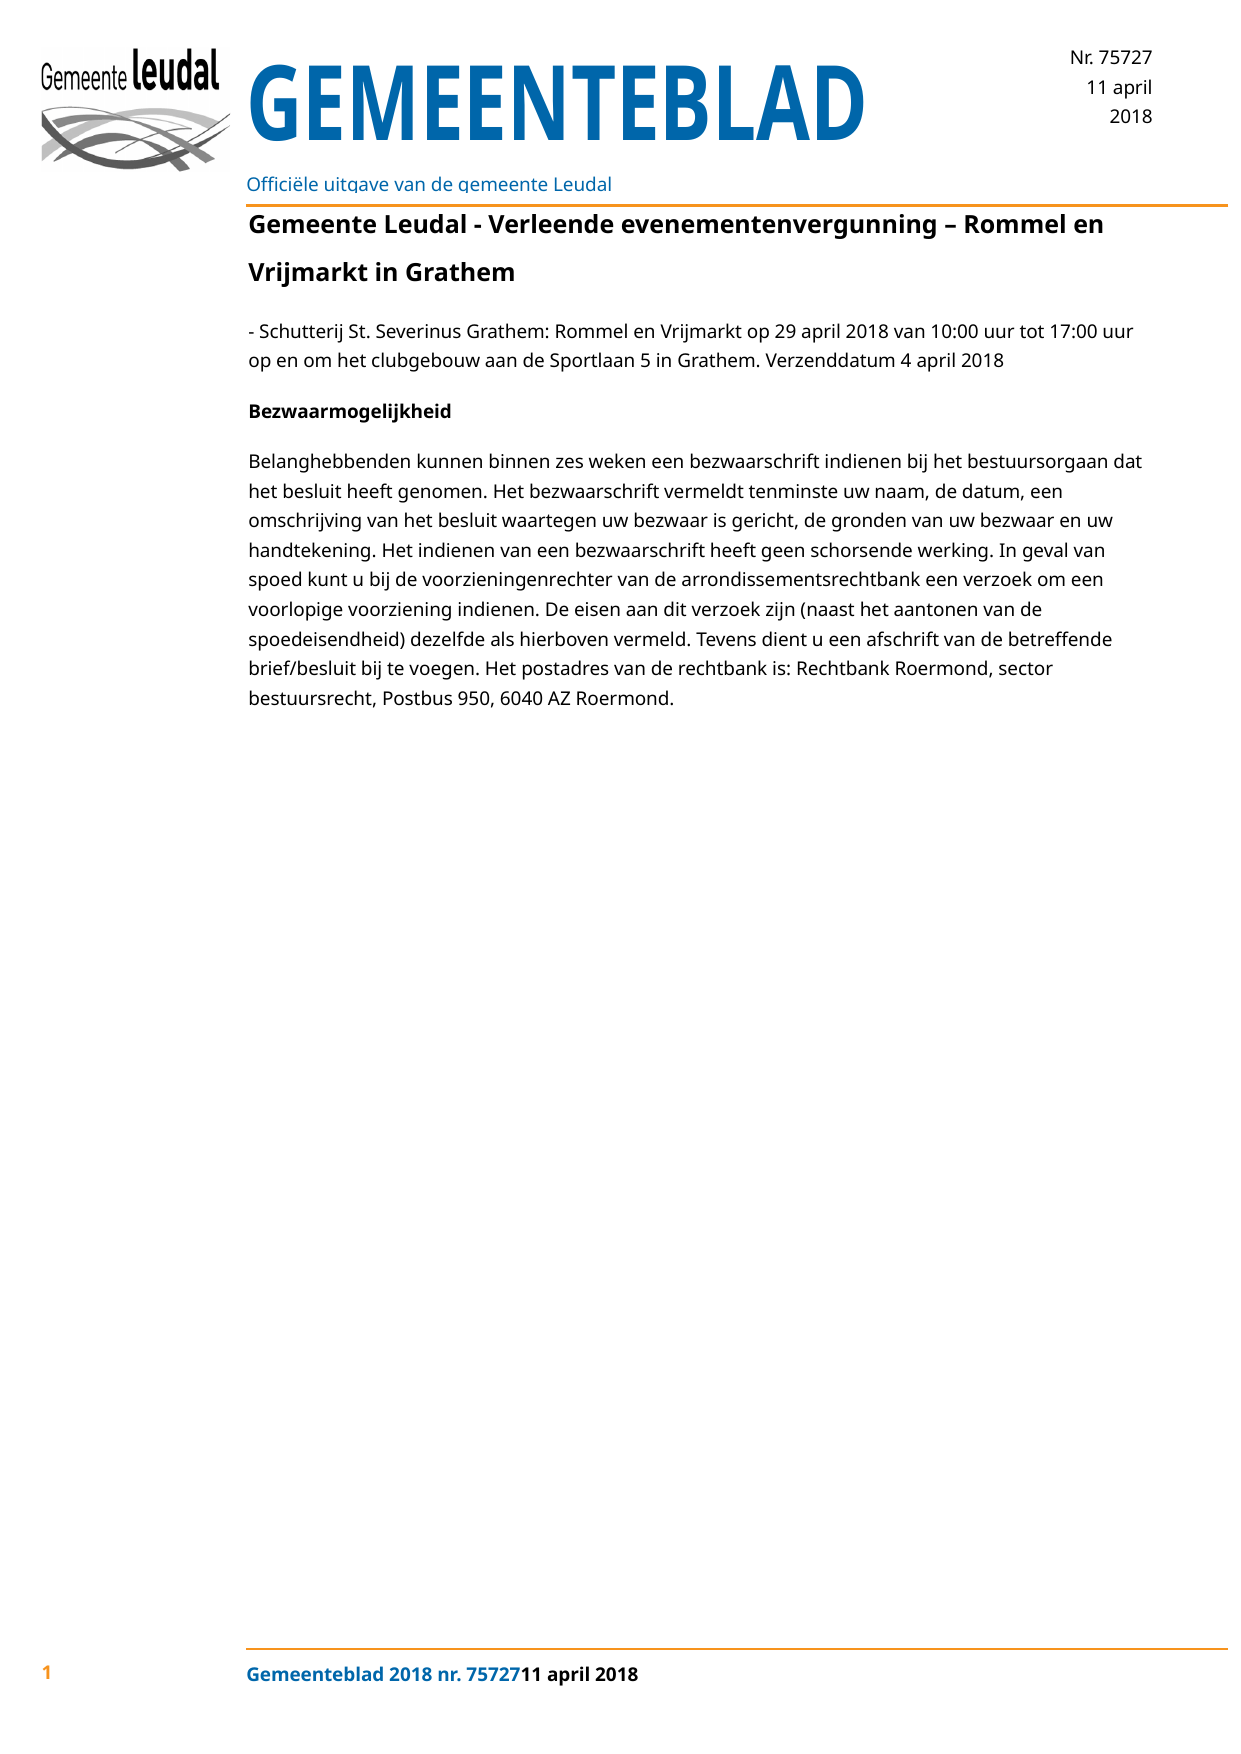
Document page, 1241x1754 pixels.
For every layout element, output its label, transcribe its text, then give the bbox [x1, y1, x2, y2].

picture [41, 47, 231, 172]
text Gemeente Leudal - Verleende evenementenvergunning – Rommel en Vrijmarkt in Grathem [248, 207, 1152, 288]
text Belanghebbenden kunnen binnen zes weken een bezwaarschrift indienen bij het bestuursorgaan dat het besluit heeft genomen. Het bezwaarschrift vermeldt tenminste uw naam, de datum, een omschrijving van het besluit waartegen uw bezwaar is gericht, de gronden van uw bezwaar en uw handtekening. Het indienen van een bezwaarschrift heeft geen schorsende werking. In geval van spoed kunt u bij de voorzieningenrechter van de arrondissementsrechtbank een verzoek om een voorlopige voorziening indienen. De eisen aan dit verzoek zijn (naast het aantonen van de spoedeisendheid) dezelfde als hierboven vermeld. Tevens dient u een afschrift van de betreffende brief/besluit bij te voegen. Het postadres van de rechtbank is: Rechtbank Roermond, sector bestuursrecht, Postbus 950, 6040 AZ Roermond. [248, 448, 1152, 711]
text Bezwaarmogelijkheid [248, 398, 1152, 424]
text - Schutterij St. Severinus Grathem: Rommel en Vrijmarkt op 29 april 2018 van 10:00 uur tot 17:00 uur op en om het clubgebouw aan de Sportlaan 5 in Grathem. Verzenddatum 4 april 2018 [248, 318, 1152, 373]
